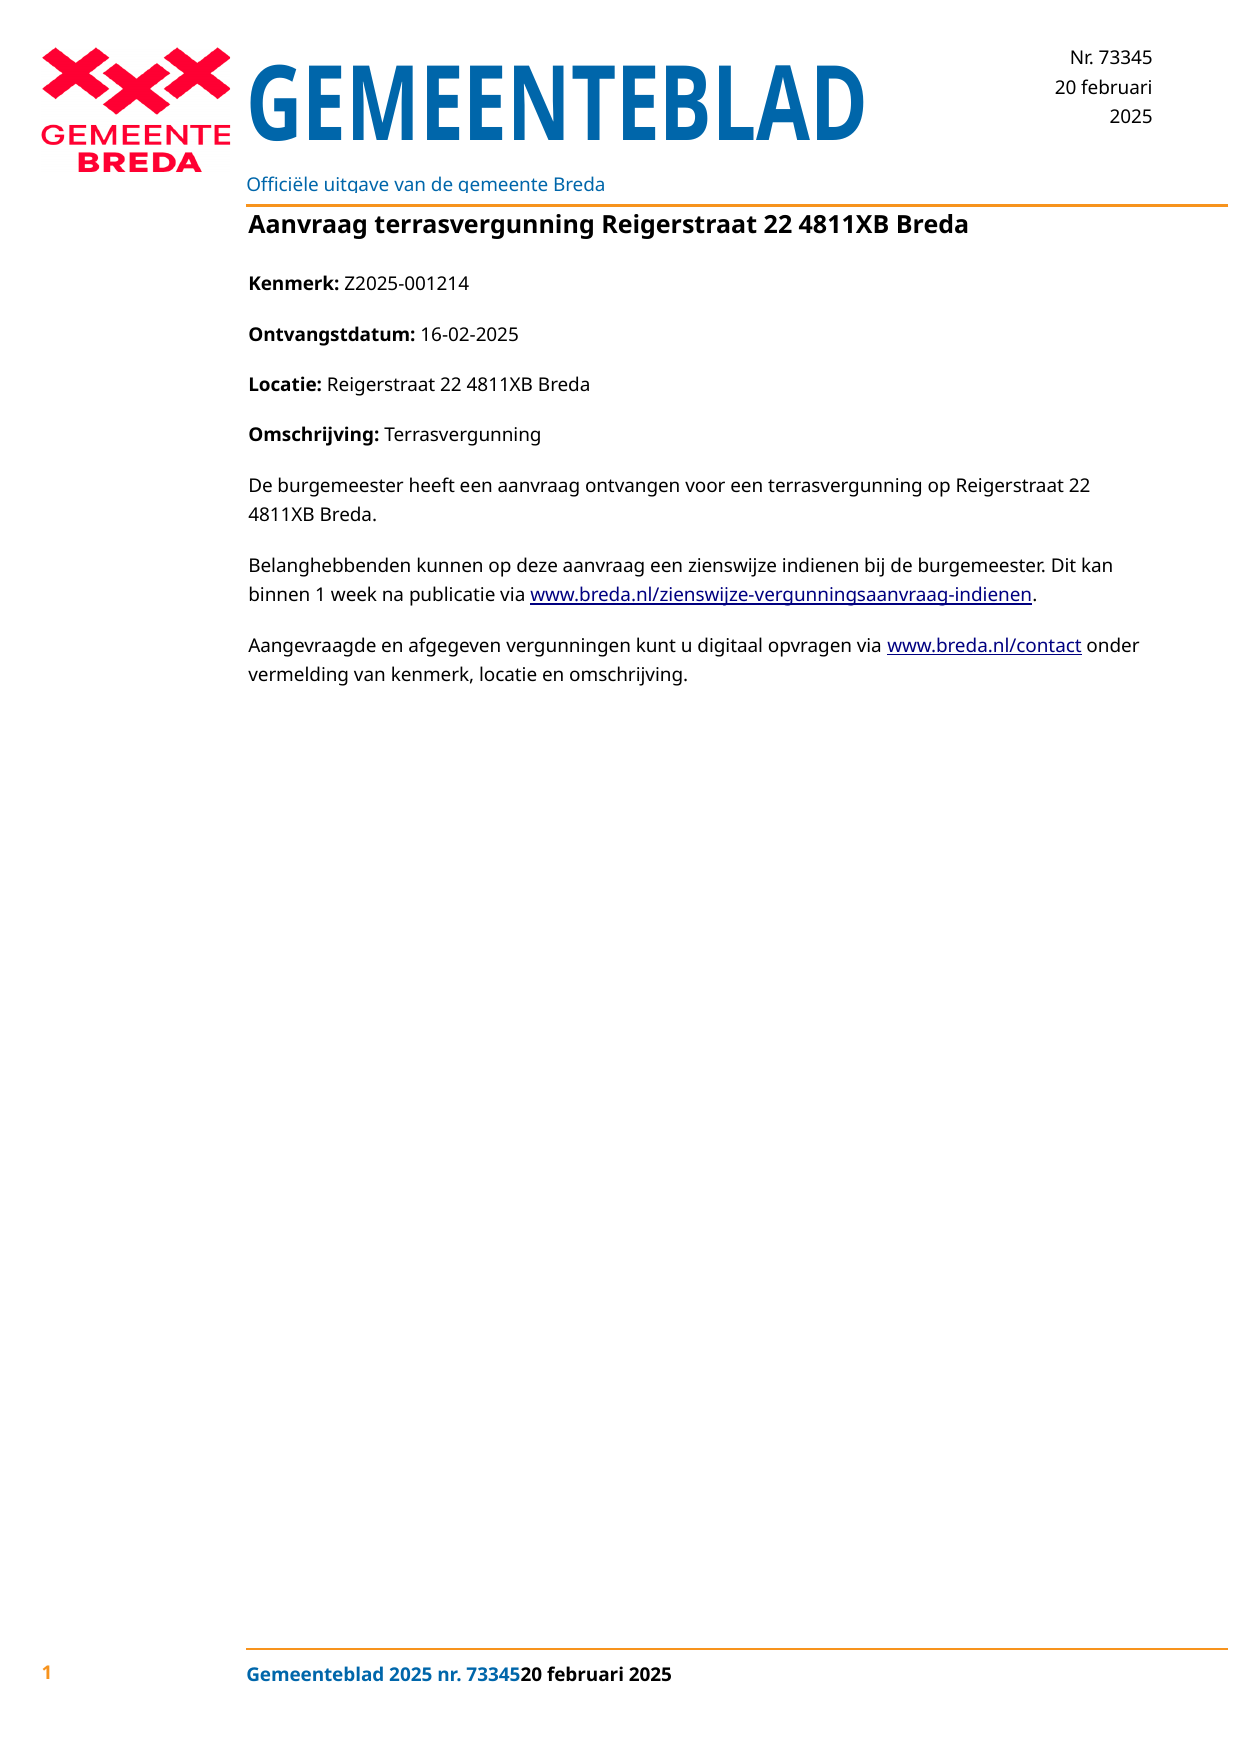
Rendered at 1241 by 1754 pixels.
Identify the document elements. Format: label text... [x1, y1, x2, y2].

text Aangevraagde en afgegeven vergunningen kunt u digitaal opvragen via www.breda.nl/contact onder vermelding van kenmerk, locatie en omschrijving. [248, 632, 1152, 687]
text De burgemeester heeft een aanvraag ontvangen voor een terrasvergunning op Reigerstraat 22 4811XB Breda. [248, 472, 1152, 527]
picture [41, 47, 231, 172]
text Ontvangstdatum: 16-02-2025 [248, 321, 1152, 346]
text Aanvraag terrasvergunning Reigerstraat 22 4811XB Breda [248, 207, 1152, 241]
text Kenmerk: Z2025-001214 [248, 270, 1152, 296]
text Locatie: Reigerstraat 22 4811XB Breda [248, 371, 1152, 397]
text Belanghebbenden kunnen op deze aanvraag een zienswijze indienen bij de burgemeester. Dit kan binnen 1 week na publicatie via www.breda.nl/zienswijze-vergunningsaanvraag-indienen. [248, 552, 1152, 607]
text Omschrijving: Terrasvergunning [248, 422, 1152, 447]
